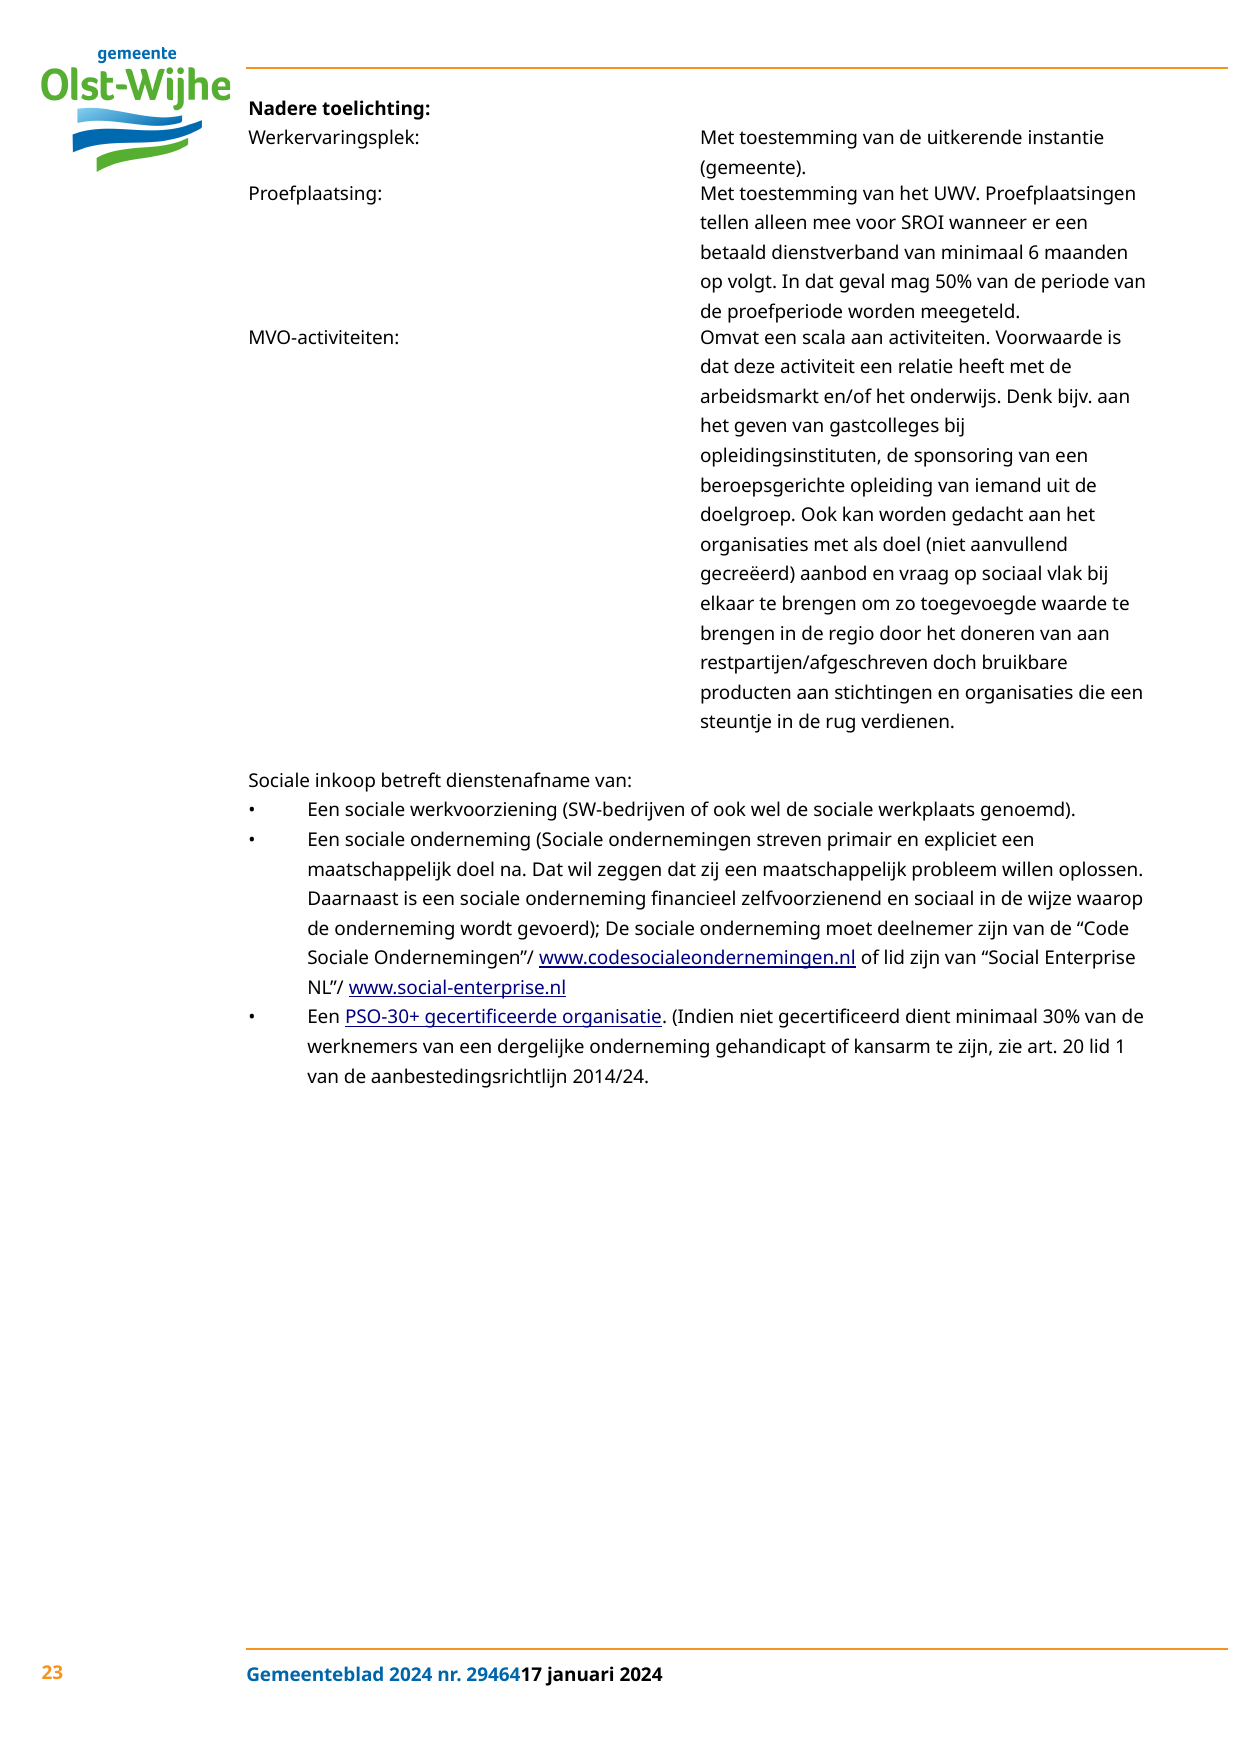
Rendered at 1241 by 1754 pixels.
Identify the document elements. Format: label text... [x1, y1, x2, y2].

text Nadere toelichting: [248, 95, 1152, 121]
list Een sociale werkvoorziening (SW-bedrijven of ook wel de sociale werkplaats genoemd). [248, 797, 1152, 822]
table_cell Met toestemming van het UWV. Proefplaatsingen tellen alleen mee voor SROI wanneer er een betaald dienstverband van minimaal 6 maanden op volgt. In dat geval mag 50% van de periode van de proefperiode worden meegeteld. [700, 180, 1152, 324]
table_cell MVO-activiteiten: [248, 324, 700, 734]
table_header Met toestemming van de uitkerende instantie (gemeente). [700, 125, 1152, 180]
text Sociale inkoop betreft dienstenafname van: [248, 767, 1152, 793]
picture [41, 47, 231, 172]
table_header Werkervaringsplek: [248, 125, 700, 180]
table_cell Proefplaatsing: [248, 180, 700, 324]
list Een PSO-30+ gecertificeerde organisatie. (Indien niet gecertificeerd dient minimaal 30% van de werknemers van een dergelijke onderneming gehandicapt of kansarm te zijn, zie art. 20 lid 1 van de aanbestedingsrichtlijn 2014/24. [248, 1004, 1152, 1088]
table_cell Omvat een scala aan activiteiten. Voorwaarde is dat deze activiteit een relatie heeft met de arbeidsmarkt en/of het onderwijs. Denk bijv. aan het geven van gastcolleges bij opleidingsinstituten, de sponsoring van een beroepsgerichte opleiding van iemand uit de doelgroep. Ook kan worden gedacht aan het organisaties met als doel (niet aanvullend gecreëerd) aanbod en vraag op sociaal vlak bij elkaar te brengen om zo toegevoegde waarde te brengen in de regio door het doneren van aan restpartijen/afgeschreven doch bruikbare producten aan stichtingen en organisaties die een steuntje in de rug verdienen. [700, 324, 1152, 734]
list Een sociale onderneming (Sociale ondernemingen streven primair en expliciet een maatschappelijk doel na. Dat wil zeggen dat zij een maatschappelijk probleem willen oplossen. Daarnaast is een sociale onderneming financieel zelfvoorzienend en sociaal in de wijze waarop de onderneming wordt gevoerd); De sociale onderneming moet deelnemer zijn van de “Code Sociale Ondernemingen”/ www.codesocialeondernemingen.nl of lid zijn van “Social Enterprise NL”/ www.social-enterprise.nl [248, 826, 1152, 1000]
